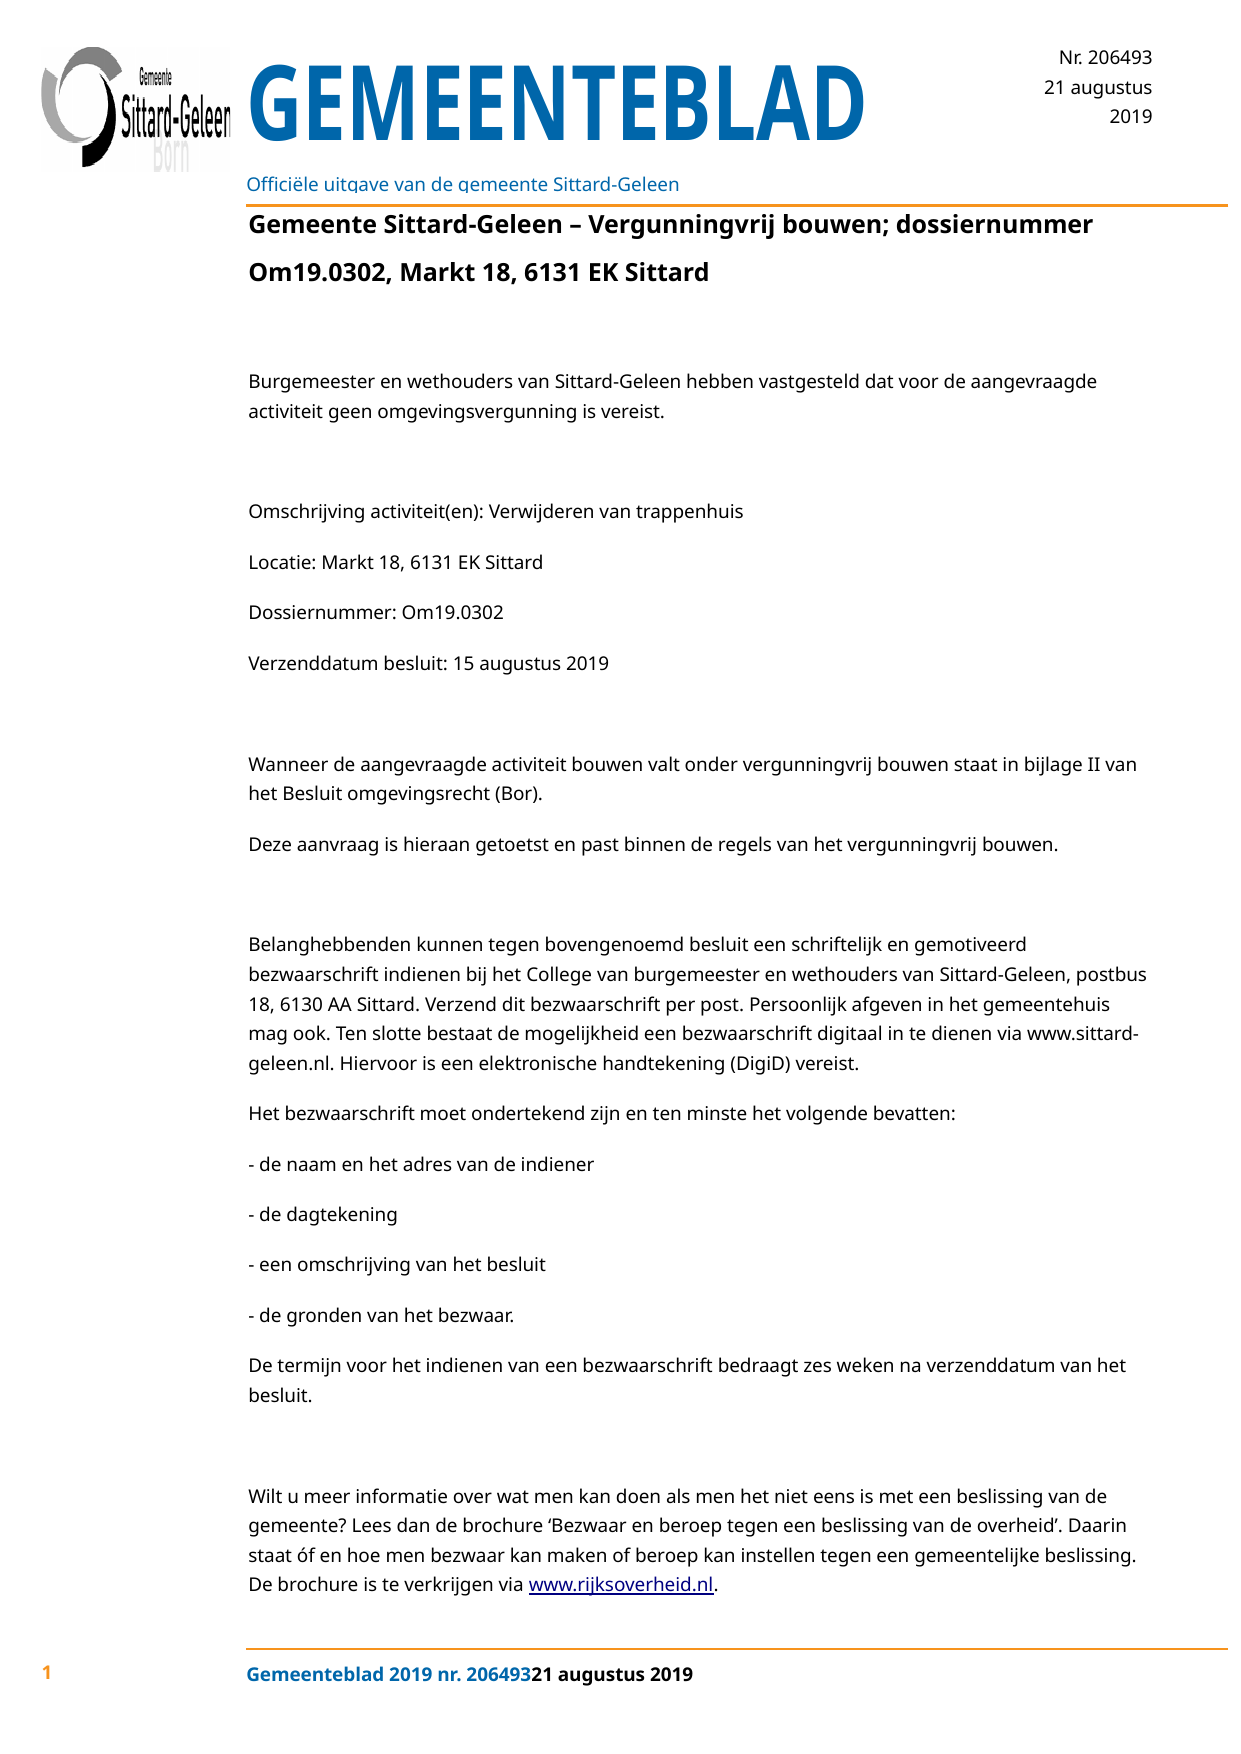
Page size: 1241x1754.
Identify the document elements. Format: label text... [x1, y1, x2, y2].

text - de gronden van het bezwaar. [248, 1302, 1152, 1328]
text Verzenddatum besluit: 15 augustus 2019 [248, 650, 1152, 676]
text Het bezwaarschrift moet ondertekend zijn en ten minste het volgende bevatten: [248, 1100, 1152, 1126]
text De termijn voor het indienen van een bezwaarschrift bedraagt zes weken na verzenddatum van het besluit. [248, 1352, 1152, 1408]
text - een omschrijving van het besluit [248, 1252, 1152, 1277]
text Deze aanvraag is hieraan getoetst en past binnen de regels van het vergunningvrij bouwen. [248, 831, 1152, 857]
text Wilt u meer informatie over wat men kan doen als men het niet eens is met een beslissing van de gemeente? Lees dan de brochure ‘Bezwaar en beroep tegen een beslissing van de overheid’. Daarin staat óf en hoe men bezwaar kan maken of beroep kan instellen tegen een gemeentelijke beslissing. De brochure is te verkrijgen via www.rijksoverheid.nl. [248, 1483, 1152, 1597]
text - de dagtekening [248, 1201, 1152, 1227]
text Dossiernummer: Om19.0302 [248, 599, 1152, 625]
text Burgemeester en wethouders van Sittard-Geleen hebben vastgesteld dat voor de aangevraagde activiteit geen omgevingsvergunning is vereist. [248, 368, 1152, 424]
text Belanghebbenden kunnen tegen bovengenoemd besluit een schriftelijk en gemotiveerd bezwaarschrift indienen bij het College van burgemeester en wethouders van Sittard-Geleen, postbus 18, 6130 AA Sittard. Verzend dit bezwaarschrift per post. Persoonlijk afgeven in het gemeentehuis mag ook. Ten slotte bestaat de mogelijkheid een bezwaarschrift digitaal in te dienen via www.sittard-geleen.nl. Hiervoor is een elektronische handtekening (DigiD) vereist. [248, 932, 1152, 1076]
text Locatie: Markt 18, 6131 EK Sittard [248, 549, 1152, 575]
text - de naam en het adres van de indiener [248, 1151, 1152, 1177]
text Omschrijving activiteit(en): Verwijderen van trappenhuis [248, 499, 1152, 524]
text Gemeente Sittard-Geleen – Vergunningvrij bouwen; dossiernummer Om19.0302, Markt 18, 6131 EK Sittard [248, 207, 1152, 288]
picture [41, 47, 231, 172]
text Wanneer de aangevraagde activiteit bouwen valt onder vergunningvrij bouwen staat in bijlage II van het Besluit omgevingsrecht (Bor). [248, 751, 1152, 806]
